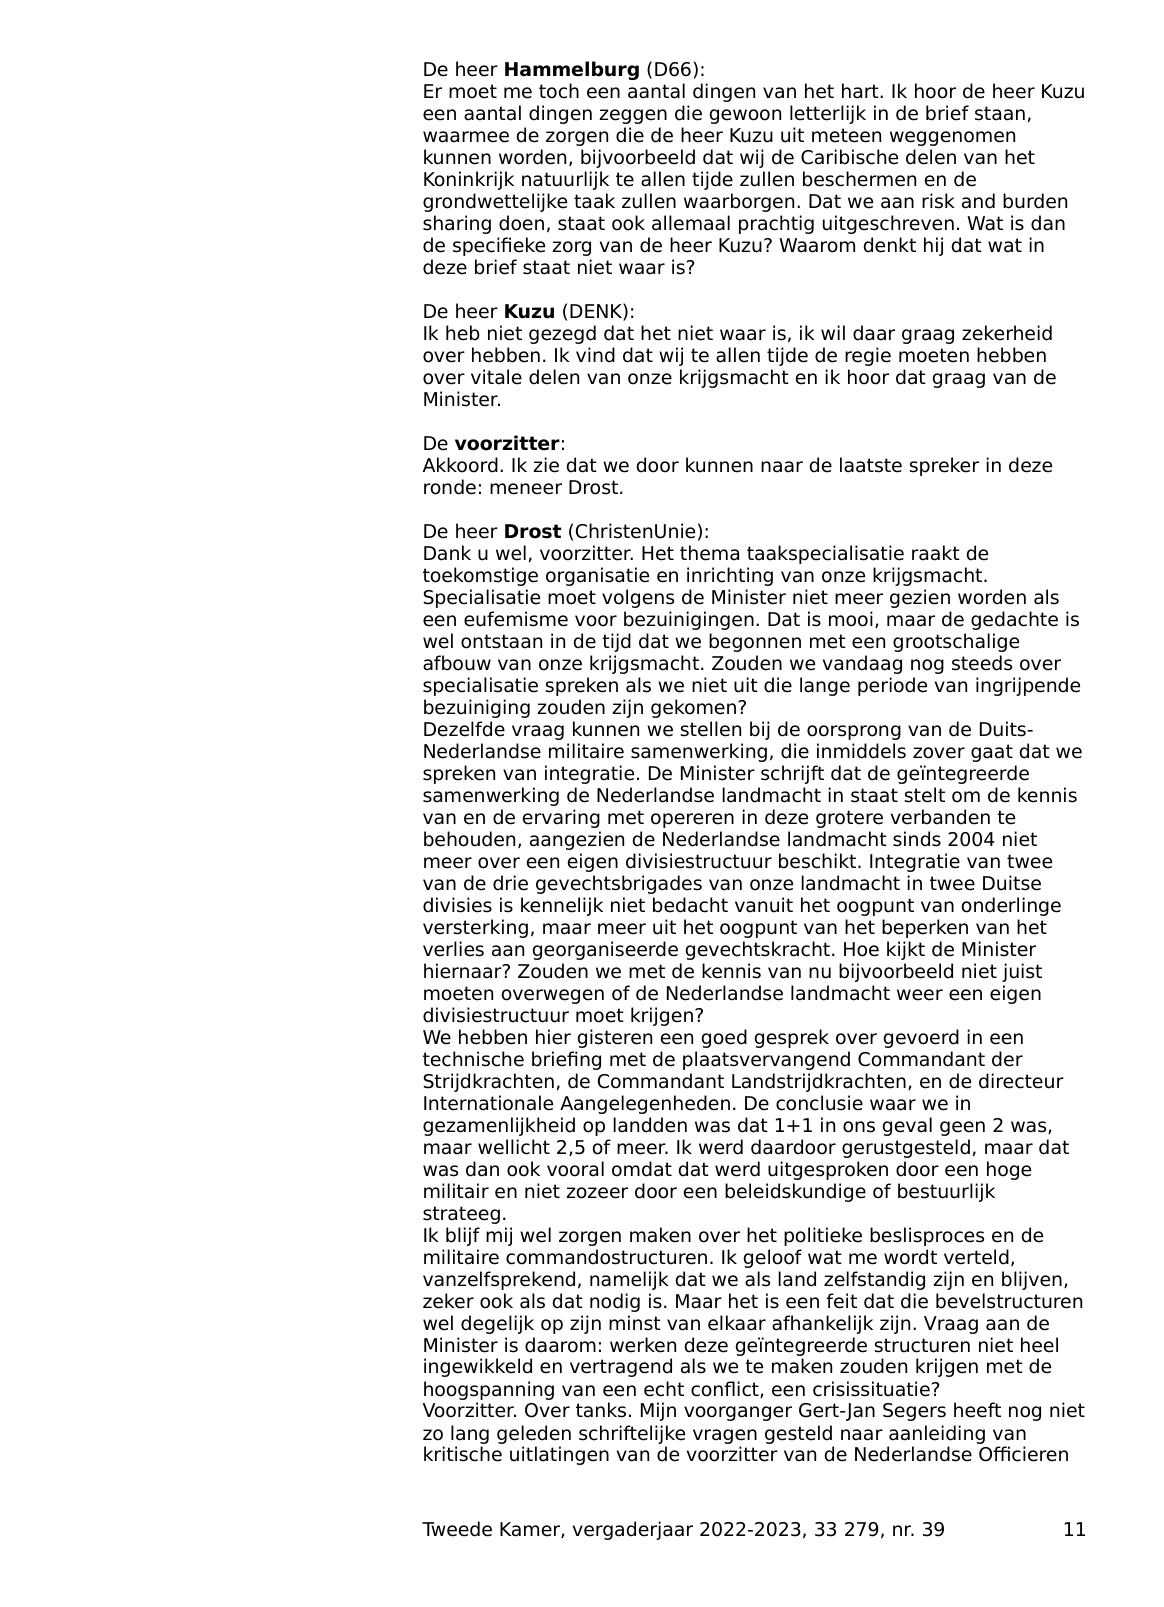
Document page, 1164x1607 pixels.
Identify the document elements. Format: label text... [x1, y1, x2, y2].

text Ik blijf mij wel zorgen maken over het politieke beslisproces en de militaire commandostructuren. Ik geloof wat me wordt verteld, vanzelfsprekend, namelijk dat we als land zelfstandig zijn en blijven, zeker ook als dat nodig is. Maar het is een feit dat die bevelstructuren wel degelijk op zijn minst van elkaar afhankelijk zijn. Vraag aan de Minister is daarom: werken deze geïntegreerde structuren niet heel ingewikkeld en vertragend als we te maken zouden krijgen met de hoogspanning van een echt conflict, een crisissituatie? [422, 1224, 1087, 1400]
text De voorzitter: [422, 433, 1087, 455]
text Er moet me toch een aantal dingen van het hart. Ik hoor de heer Kuzu een aantal dingen zeggen die gewoon letterlijk in de brief staan, waarmee de zorgen die de heer Kuzu uit meteen weggenomen kunnen worden, bijvoorbeeld dat wij de Caribische delen van het Koninkrijk natuurlijk te allen tijde zullen beschermen en de grondwettelijke taak zullen waarborgen. Dat we aan risk and burden sharing doen, staat ook allemaal prachtig uitgeschreven. Wat is dan de specifieke zorg van de heer Kuzu? Waarom denkt hij dat wat in deze brief staat niet waar is? [422, 81, 1087, 279]
text Voorzitter. Over tanks. Mijn voorganger Gert-Jan Segers heeft nog niet zo lang geleden schriftelijke vragen gesteld naar aanleiding van kritische uitlatingen van de voorzitter van de Nederlandse Officieren [422, 1400, 1087, 1466]
text De heer Drost (ChristenUnie): [422, 521, 1087, 543]
text Dezelfde vraag kunnen we stellen bij de oorsprong van de Duits-Nederlandse militaire samenwerking, die inmiddels zover gaat dat we spreken van integratie. De Minister schrijft dat de geïntegreerde samenwerking de Nederlandse landmacht in staat stelt om de kennis van en de ervaring met opereren in deze grotere verbanden te behouden, aangezien de Nederlandse landmacht sinds 2004 niet meer over een eigen divisiestructuur beschikt. Integratie van twee van de drie gevechtsbrigades van onze landmacht in twee Duitse divisies is kennelijk niet bedacht vanuit het oogpunt van onderlinge versterking, maar meer uit het oogpunt van het beperken van het verlies aan georganiseerde gevechtskracht. Hoe kijkt de Minister hiernaar? Zouden we met de kennis van nu bijvoorbeeld niet juist moeten overwegen of de Nederlandse landmacht weer een eigen divisiestructuur moet krijgen? [422, 719, 1087, 1027]
text De heer Kuzu (DENK): [422, 301, 1087, 323]
text We hebben hier gisteren een goed gesprek over gevoerd in een technische briefing met de plaatsvervangend Commandant der Strijdkrachten, de Commandant Landstrijdkrachten, en de directeur Internationale Aangelegenheden. De conclusie waar we in gezamenlijkheid op landden was dat 1+1 in ons geval geen 2 was, maar wellicht 2,5 of meer. Ik werd daardoor gerustgesteld, maar dat was dan ook vooral omdat dat werd uitgesproken door een hoge militair en niet zozeer door een beleidskundige of bestuurlijk strateeg. [422, 1027, 1087, 1224]
text Akkoord. Ik zie dat we door kunnen naar de laatste spreker in deze ronde: meneer Drost. [422, 455, 1087, 499]
text Ik heb niet gezegd dat het niet waar is, ik wil daar graag zekerheid over hebben. Ik vind dat wij te allen tijde de regie moeten hebben over vitale delen van onze krijgsmacht en ik hoor dat graag van de Minister. [422, 323, 1087, 411]
text Dank u wel, voorzitter. Het thema taakspecialisatie raakt de toekomstige organisatie en inrichting van onze krijgsmacht. Specialisatie moet volgens de Minister niet meer gezien worden als een eufemisme voor bezuinigingen. Dat is mooi, maar de gedachte is wel ontstaan in de tijd dat we begonnen met een grootschalige afbouw van onze krijgsmacht. Zouden we vandaag nog steeds over specialisatie spreken als we niet uit die lange periode van ingrijpende bezuiniging zouden zijn gekomen? [422, 543, 1087, 719]
text De heer Hammelburg (D66): [422, 59, 1087, 81]
